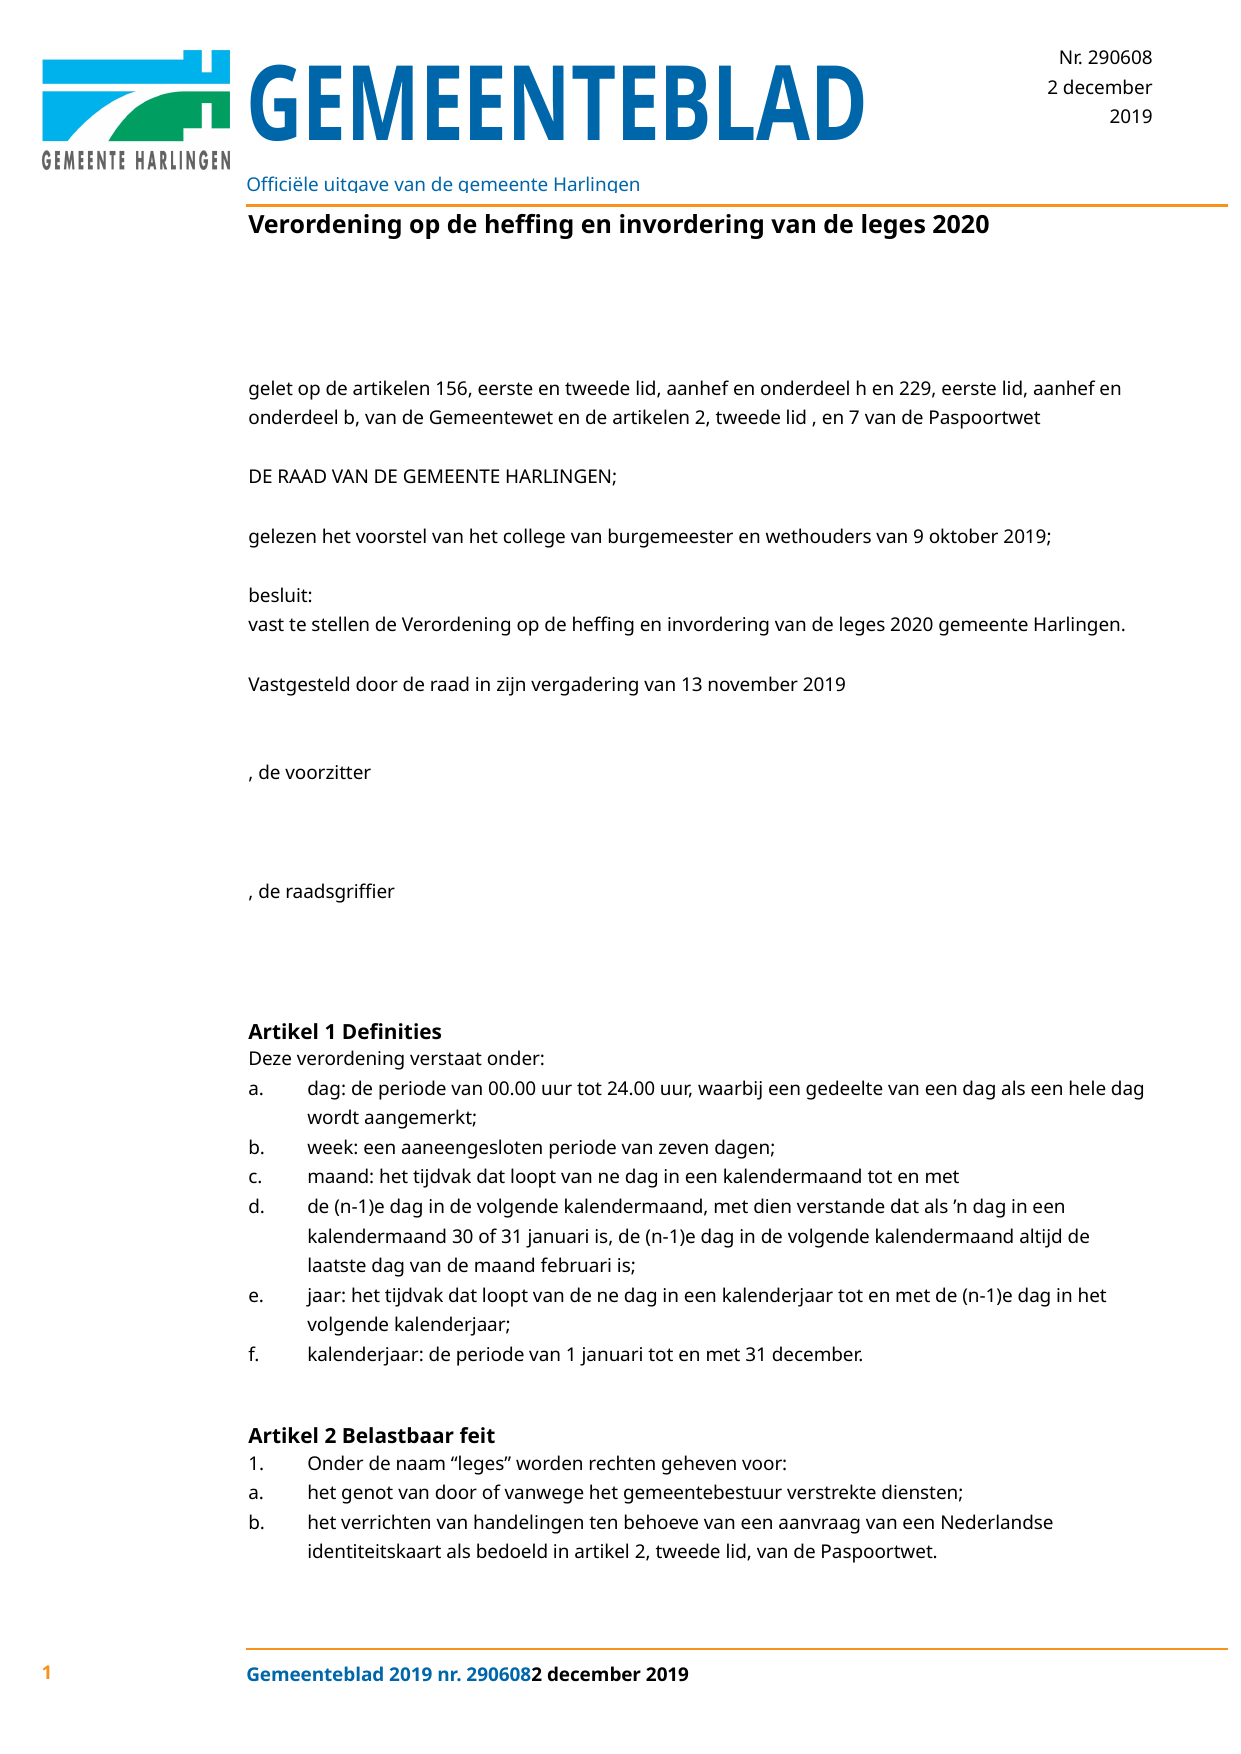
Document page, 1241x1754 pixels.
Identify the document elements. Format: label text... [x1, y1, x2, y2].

list kalenderjaar: de periode van 1 januari tot en met 31 december. [248, 1341, 1152, 1367]
list het verrichten van handelingen ten behoeve van een aanvraag van een Nederlandse identiteitskaart als bedoeld in artikel 2, tweede lid, van de Paspoortwet. [248, 1509, 1152, 1564]
text besluit: [248, 582, 1152, 608]
text Deze verordening verstaat onder: [248, 1045, 1152, 1071]
text vast te stellen de Verordening op de heffing en invordering van de leges 2020 gemeente Harlingen. [248, 612, 1152, 637]
list de (n-1)e dag in de volgende kalendermaand, met dien verstande dat als ’n dag in een kalendermaand 30 of 31 januari is, de (n-1)e dag in de volgende kalendermaand altijd de laatste dag van de maand februari is; [248, 1193, 1152, 1278]
list week: een aaneengesloten periode van zeven dagen; [248, 1134, 1152, 1160]
text Artikel 1 Definities [248, 1017, 1152, 1045]
text gelezen het voorstel van het college van burgemeester en wethouders van 9 oktober 2019; [248, 523, 1152, 548]
list Onder de naam “leges” worden rechten geheven voor: [248, 1450, 1152, 1475]
text DE RAAD VAN DE GEMEENTE HARLINGEN; [248, 464, 1152, 489]
text , de voorzitter [248, 759, 1152, 785]
list het genot van door of vanwege het gemeentebestuur verstrekte diensten; [248, 1479, 1152, 1505]
text Verordening op de heffing en invordering van de leges 2020 [248, 207, 1152, 241]
text gelet op de artikelen 156, eerste en tweede lid, aanhef en onderdeel h en 229, eerste lid, aanhef en onderdeel b, van de Gemeentewet en de artikelen 2, tweede lid , en 7 van de Paspoortwet [248, 375, 1152, 430]
picture [41, 47, 231, 172]
list jaar: het tijdvak dat loopt van de ne dag in een kalenderjaar tot en met de (n-1)e dag in het volgende kalenderjaar; [248, 1282, 1152, 1337]
text , de raadsgriffier [248, 878, 1152, 903]
text Vastgesteld door de raad in zijn vergadering van 13 november 2019 [248, 671, 1152, 696]
text Artikel 2 Belastbaar feit [248, 1421, 1152, 1450]
list dag: de periode van 00.00 uur tot 24.00 uur, waarbij een gedeelte van een dag als een hele dag wordt aangemerkt; [248, 1075, 1152, 1130]
list maand: het tijdvak dat loopt van ne dag in een kalendermaand tot en met [248, 1164, 1152, 1189]
